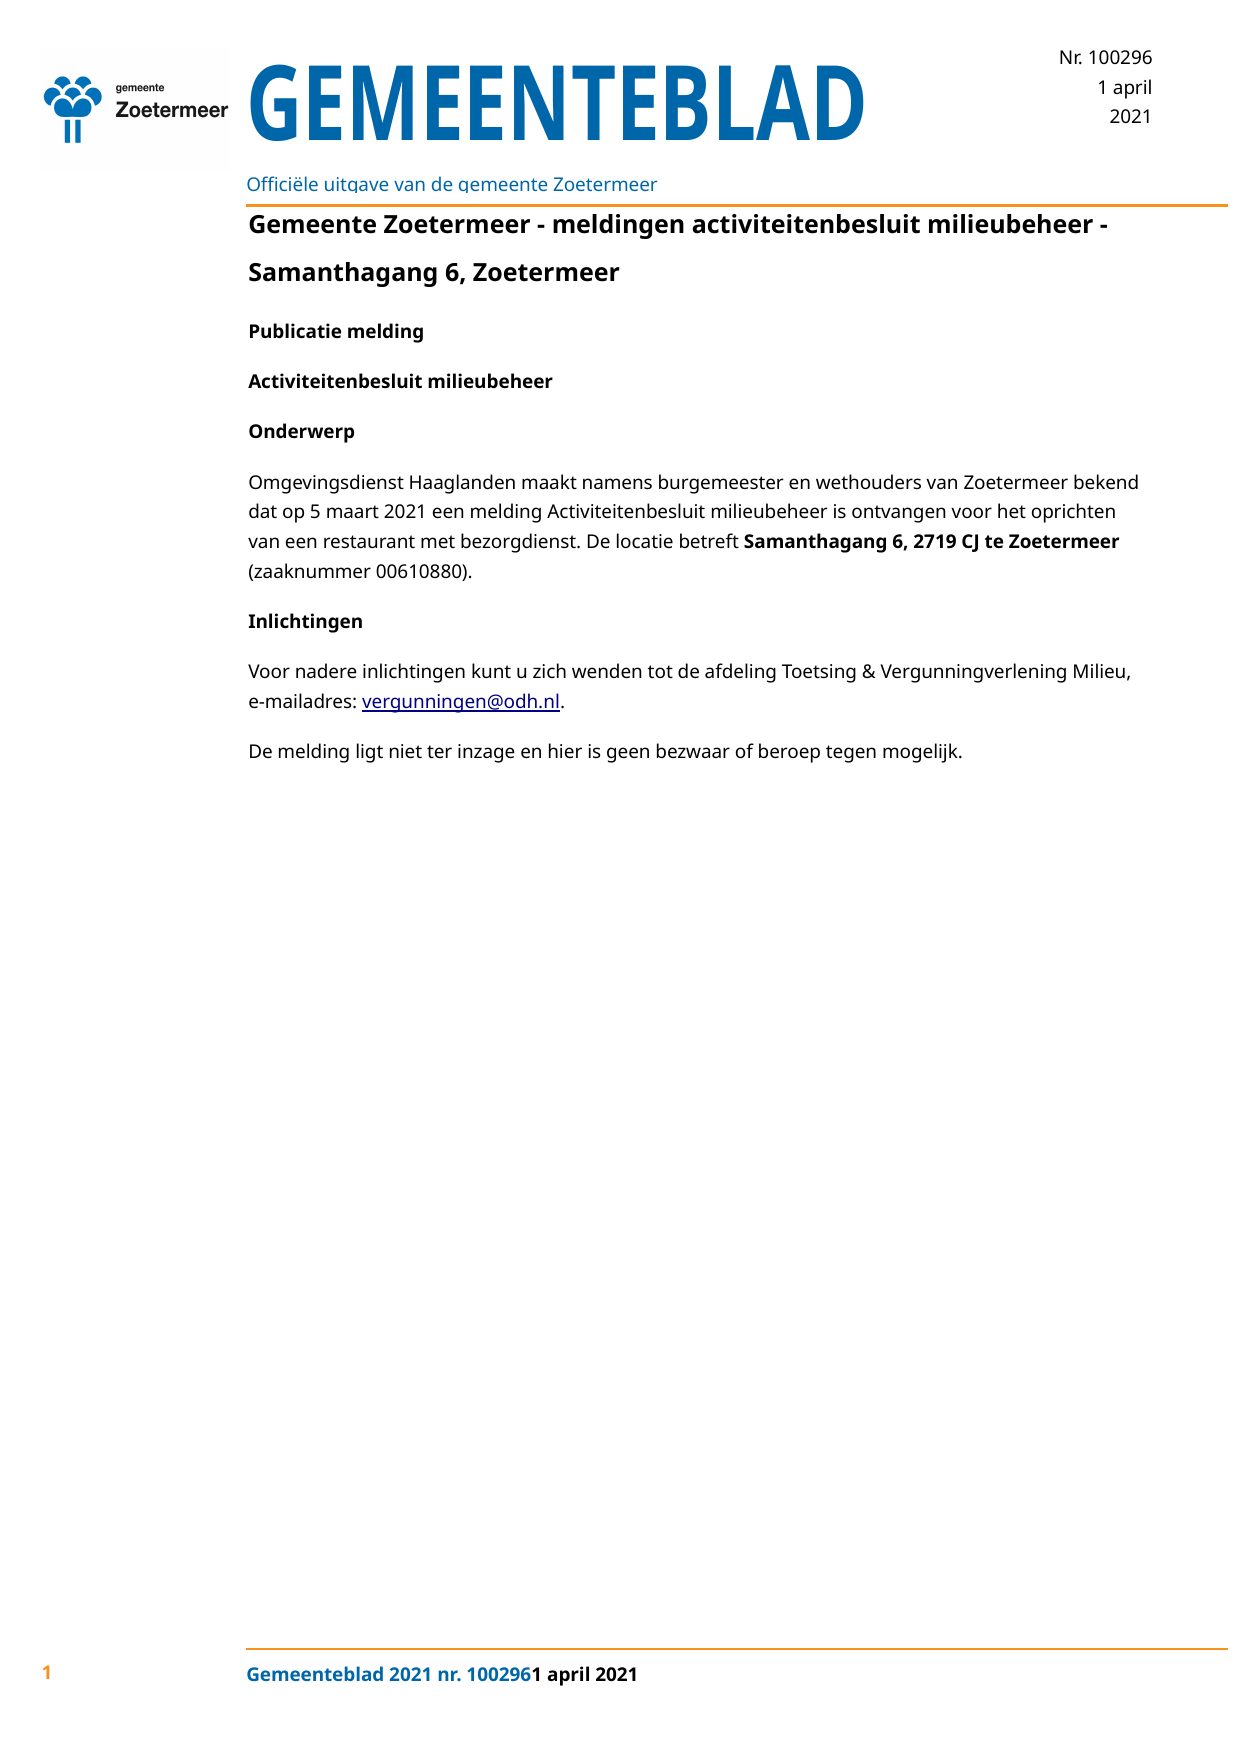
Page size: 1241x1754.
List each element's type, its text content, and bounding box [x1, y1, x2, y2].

text De melding ligt niet ter inzage en hier is geen bezwaar of beroep tegen mogelijk. [248, 739, 1152, 764]
picture [41, 47, 231, 172]
text Voor nadere inlichtingen kunt u zich wenden tot de afdeling Toetsing & Vergunningverlening Milieu, e-mailadres: vergunningen@odh.nl. [248, 659, 1152, 714]
text Omgevingsdienst Haaglanden maakt namens burgemeester en wethouders van Zoetermeer bekend dat op 5 maart 2021 een melding Activiteitenbesluit milieubeheer is ontvangen voor het oprichten van een restaurant met bezorgdienst. De locatie betreft Samanthagang 6, 2719 CJ te Zoetermeer (zaaknummer 00610880). [248, 469, 1152, 584]
text Gemeente Zoetermeer - meldingen activiteitenbesluit milieubeheer - Samanthagang 6, Zoetermeer [248, 207, 1152, 288]
text Activiteitenbesluit milieubeheer [248, 368, 1152, 394]
text Onderwerp [248, 419, 1152, 444]
text Publicatie melding [248, 318, 1152, 344]
text Inlichtingen [248, 608, 1152, 634]
